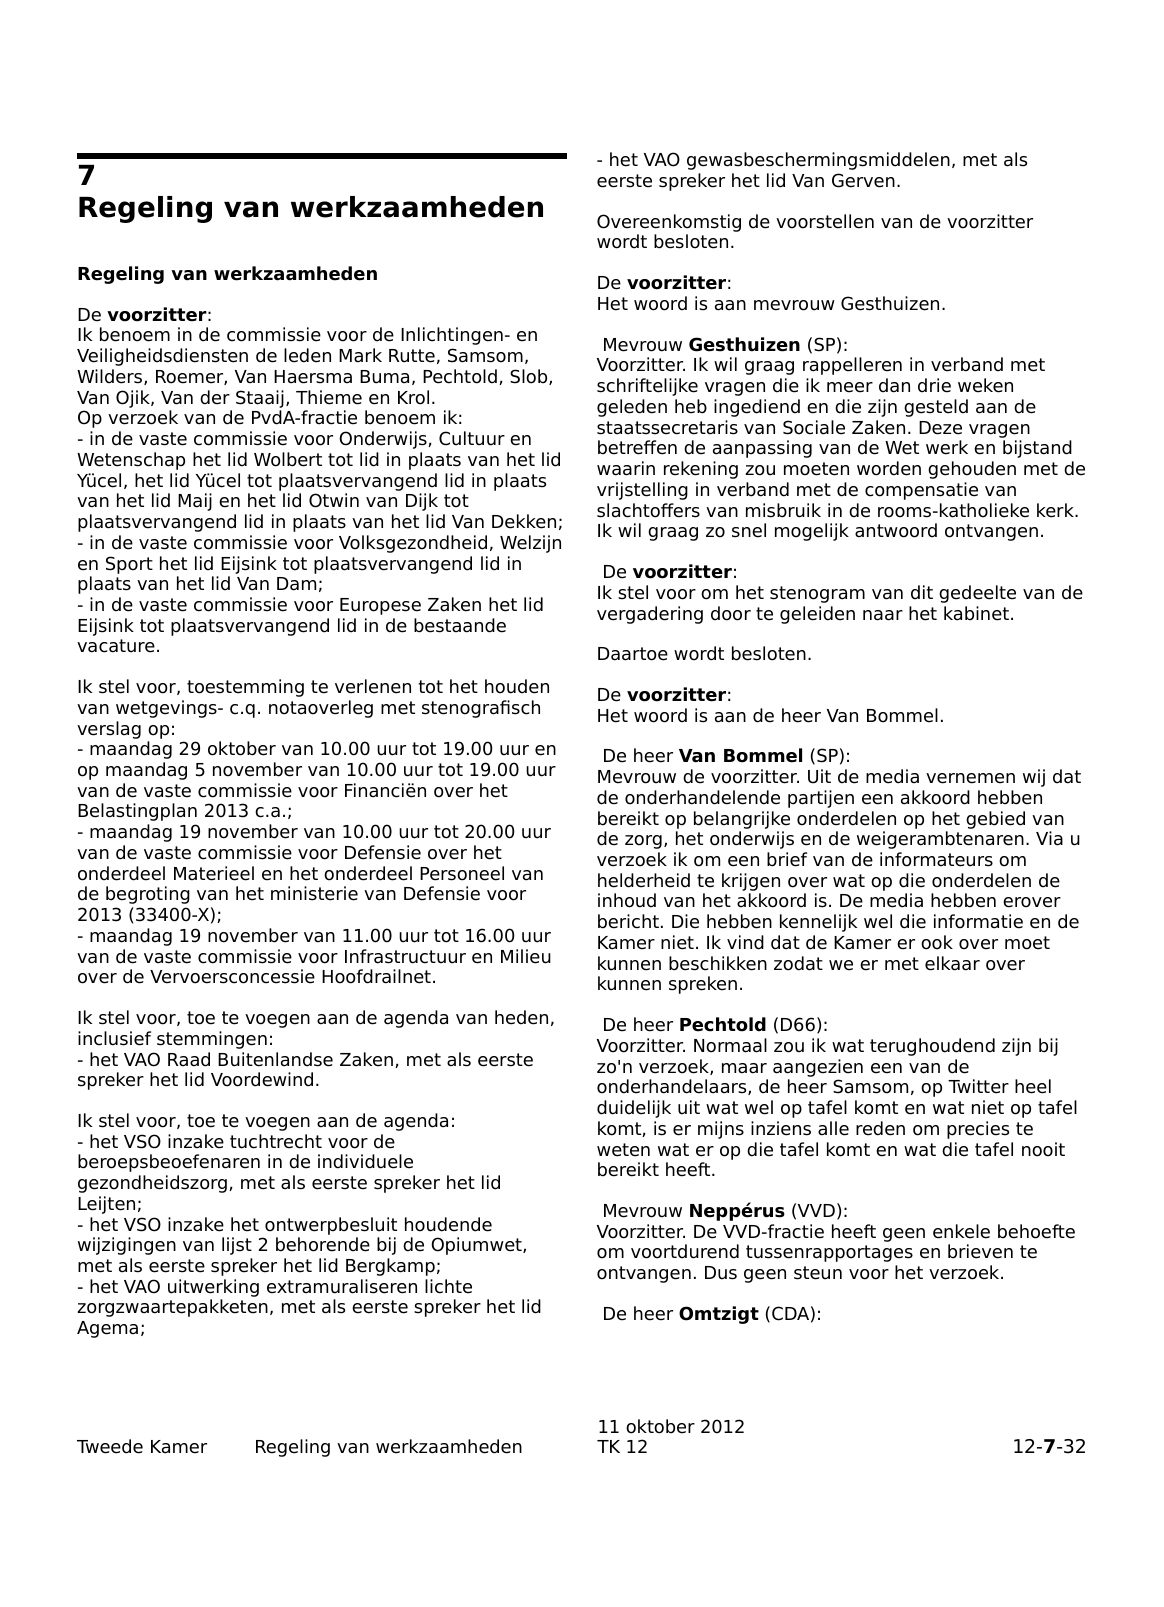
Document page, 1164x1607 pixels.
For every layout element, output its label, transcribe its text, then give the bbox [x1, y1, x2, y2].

text - het VAO gewasbeschermingsmiddelen, met als eerste spreker het lid Van Gerven. [596, 150, 1087, 192]
text - het VSO inzake tuchtrecht voor de beroepsbeoefenaren in de individuele gezondheidszorg, met als eerste spreker het lid Leijten; [77, 1132, 567, 1214]
text Mevrouw de voorzitter. Uit de media vernemen wij dat de onderhandelende partijen een akkoord hebben bereikt op belangrijke onderdelen op het gebied van de zorg, het onderwijs en de weigerambtenaren. Via u verzoek ik om een brief van de informateurs om helderheid te krijgen over wat op die onderdelen de inhoud van het akkoord is. De media hebben erover bericht. Die hebben kennelijk wel die informatie en de Kamer niet. Ik vind dat de Kamer er ook over moet kunnen beschikken zodat we er met elkaar over kunnen spreken. [596, 767, 1087, 995]
text Ik benoem in de commissie voor de Inlichtingen- en Veiligheidsdiensten de leden Mark Rutte, Samsom, Wilders, Roemer, Van Haersma Buma, Pechtold, Slob, Van Ojik, Van der Staaij, Thieme en Krol. [77, 325, 567, 408]
text Regeling van werkzaamheden [77, 264, 567, 284]
text De heer Omtzigt (CDA): [596, 1304, 1087, 1324]
text Ik stel voor om het stenogram van dit gedeelte van de vergadering door te geleiden naar het kabinet. [596, 583, 1087, 624]
text De voorzitter: [596, 562, 1087, 583]
text - in de vaste commissie voor Europese Zaken het lid Eijsink tot plaatsvervangend lid in de bestaande vacature. [77, 595, 567, 657]
text - maandag 19 november van 10.00 uur tot 20.00 uur van de vaste commissie voor Defensie over het onderdeel Materieel en het onderdeel Personeel van de begroting van het ministerie van Defensie voor 2013 (33400-X); [77, 822, 567, 926]
text De voorzitter: [77, 304, 567, 325]
text Ik stel voor, toe te voegen aan de agenda: [77, 1111, 567, 1132]
text - maandag 29 oktober van 10.00 uur tot 19.00 uur en op maandag 5 november van 10.00 uur tot 19.00 uur van de vaste commissie voor Financiën over het Belastingplan 2013 c.a.; [77, 739, 567, 822]
text Ik stel voor, toestemming te verlenen tot het houden van wetgevings- c.q. notaoverleg met stenografisch verslag op: [77, 677, 567, 739]
text Mevrouw Gesthuizen (SP): [596, 334, 1087, 355]
text Voorzitter. Normaal zou ik wat terughoudend zijn bij zo'n verzoek, maar aangezien een van de onderhandelaars, de heer Samsom, op Twitter heel duidelijk uit wat wel op tafel komt en wat niet op tafel komt, is er mijns inziens alle reden om precies te weten wat er op die tafel komt en wat die tafel nooit bereikt heeft. [596, 1036, 1087, 1181]
text De voorzitter: [596, 273, 1087, 294]
text Het woord is aan mevrouw Gesthuizen. [596, 294, 1087, 314]
text Daartoe wordt besloten. [596, 644, 1087, 665]
text Voorzitter. De VVD-fractie heeft geen enkele behoefte om voortdurend tussenrapportages en brieven te ontvangen. Dus geen steun voor het verzoek. [596, 1222, 1087, 1284]
text - in de vaste commissie voor Volksgezondheid, Welzijn en Sport het lid Eijsink tot plaatsvervangend lid in plaats van het lid Van Dam; [77, 533, 567, 595]
text - in de vaste commissie voor Onderwijs, Cultuur en Wetenschap het lid Wolbert tot lid in plaats van het lid Yücel, het lid Yücel tot plaatsvervangend lid in plaats van het lid Maij en het lid Otwin van Dijk tot plaatsvervangend lid in plaats van het lid Van Dekken; [77, 429, 567, 533]
text Voorzitter. Ik wil graag rappelleren in verband met schriftelijke vragen die ik meer dan drie weken geleden heb ingediend en die zijn gesteld aan de staatssecretaris van Sociale Zaken. Deze vragen betreffen de aanpassing van de Wet werk en bijstand waarin rekening zou moeten worden gehouden met de vrijstelling in verband met de compensatie van slachtoffers van misbruik in de rooms-katholieke kerk. Ik wil graag zo snel mogelijk antwoord ontvangen. [596, 355, 1087, 542]
text De heer Van Bommel (SP): [596, 746, 1087, 767]
title 7 Regeling van werkzaamheden [77, 159, 567, 224]
text - het VAO Raad Buitenlandse Zaken, met als eerste spreker het lid Voordewind. [77, 1049, 567, 1091]
text Op verzoek van de PvdA-fractie benoem ik: [77, 408, 567, 429]
text - maandag 19 november van 11.00 uur tot 16.00 uur van de vaste commissie voor Infrastructuur en Milieu over de Vervoersconcessie Hoofdrailnet. [77, 926, 567, 988]
text - het VAO uitwerking extramuraliseren lichte zorgzwaartepakketen, met als eerste spreker het lid Agema; [77, 1277, 567, 1339]
text Het woord is aan de heer Van Bommel. [596, 706, 1087, 726]
text Ik stel voor, toe te voegen aan de agenda van heden, inclusief stemmingen: [77, 1008, 567, 1049]
text - het VSO inzake het ontwerpbesluit houdende wijzigingen van lijst 2 behorende bij de Opiumwet, met als eerste spreker het lid Bergkamp; [77, 1214, 567, 1277]
text De heer Pechtold (D66): [596, 1015, 1087, 1036]
text De voorzitter: [596, 685, 1087, 706]
text Mevrouw Neppérus (VVD): [596, 1201, 1087, 1222]
text Overeenkomstig de voorstellen van de voorzitter wordt besloten. [596, 212, 1087, 253]
